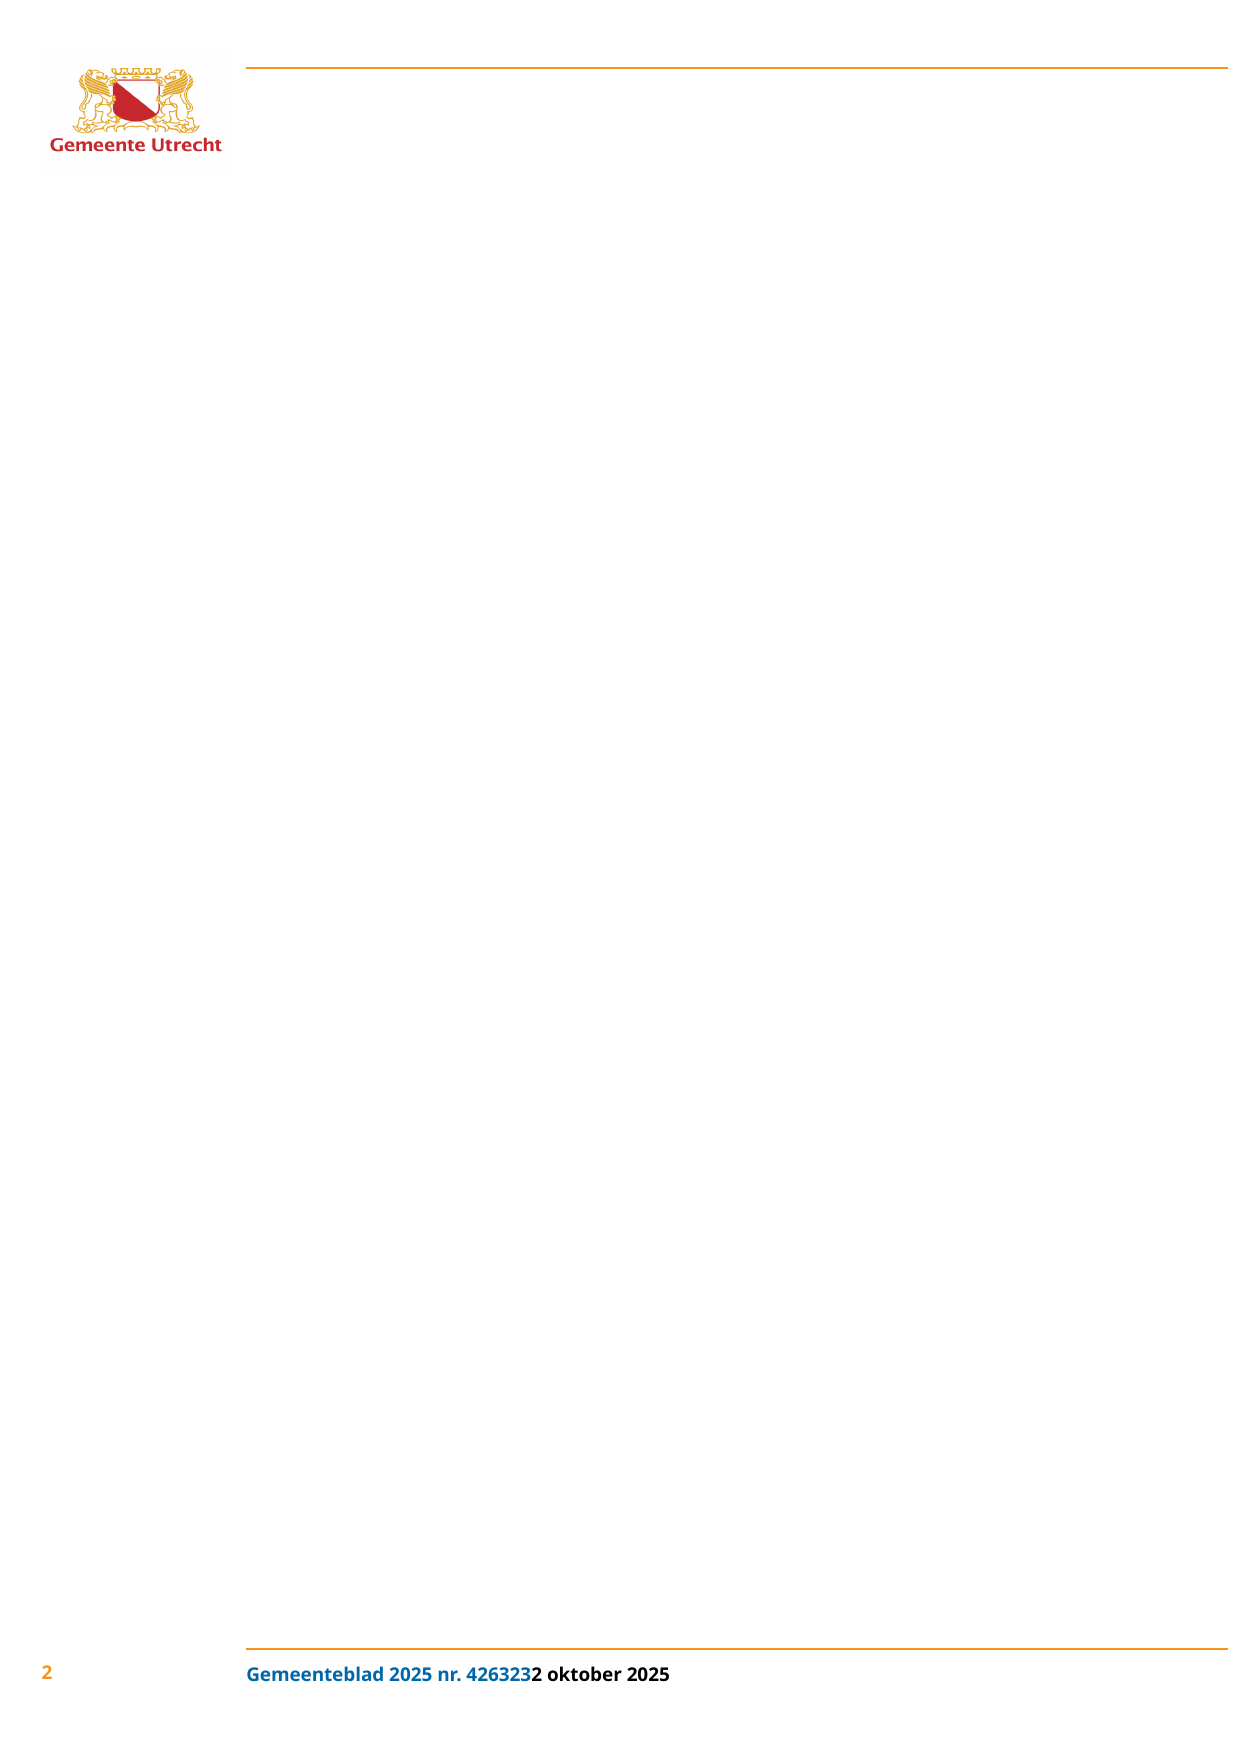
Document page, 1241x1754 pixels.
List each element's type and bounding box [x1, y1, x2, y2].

picture [41, 47, 231, 172]
